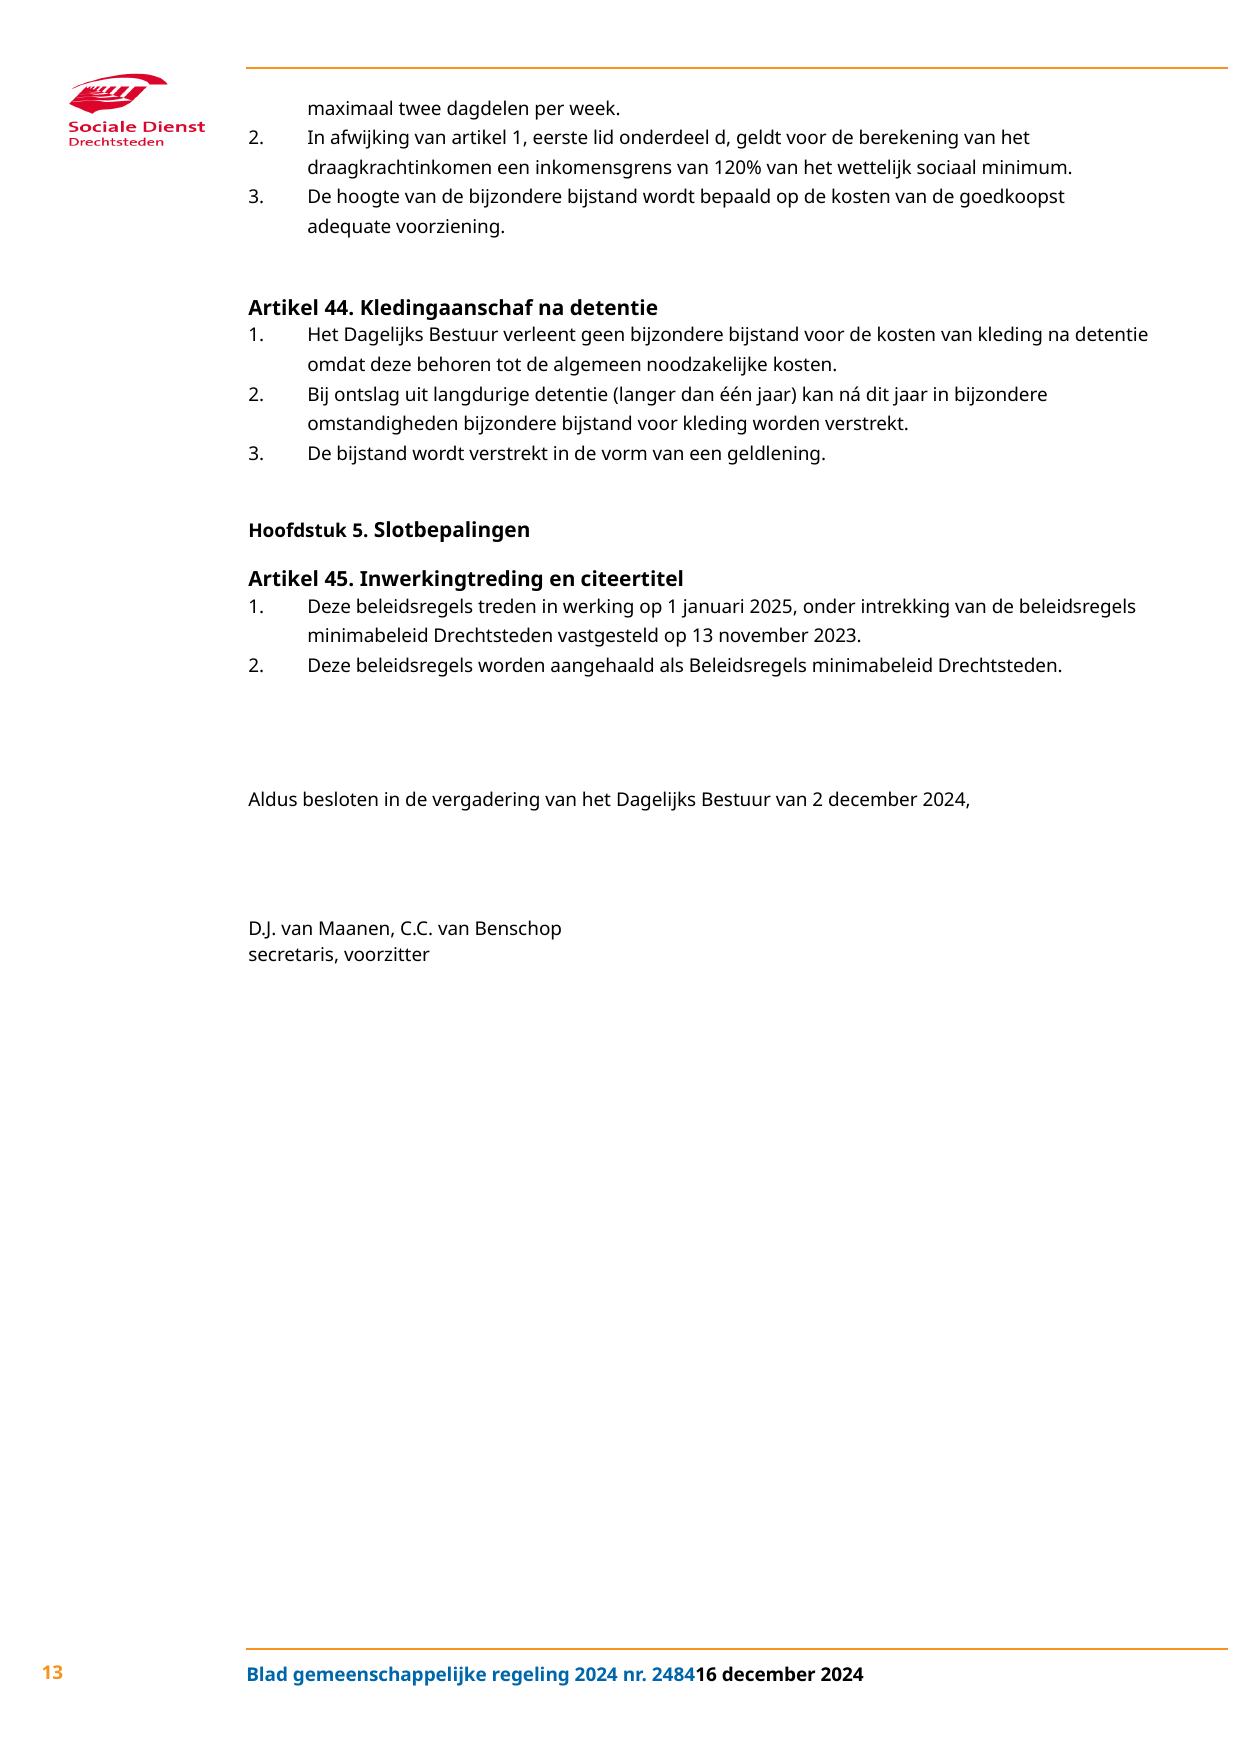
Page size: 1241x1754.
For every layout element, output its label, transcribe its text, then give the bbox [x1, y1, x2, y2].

text Artikel 44. Kledingaanschaf na detentie [248, 293, 1152, 322]
list maximaal twee dagdelen per week. [248, 95, 1152, 121]
list In afwijking van artikel 1, eerste lid onderdeel d, geldt voor de berekening van het draagkrachtinkomen een inkomensgrens van 120% van het wettelijk sociaal minimum. [248, 124, 1152, 180]
picture [41, 47, 231, 172]
text secretaris, voorzitter [248, 941, 1152, 966]
list Deze beleidsregels worden aangehaald als Beleidsregels minimabeleid Drechtsteden. [248, 652, 1152, 678]
text D.J. van Maanen, C.C. van Benschop [248, 915, 1152, 941]
list Bij ontslag uit langdurige detentie (langer dan één jaar) kan ná dit jaar in bijzondere omstandigheden bijzondere bijstand voor kleding worden verstrekt. [248, 381, 1152, 436]
list Deze beleidsregels treden in werking op 1 januari 2025, onder intrekking van de beleidsregels minimabeleid Drechtsteden vastgesteld op 13 november 2023. [248, 593, 1152, 648]
list De bijstand wordt verstrekt in de vorm van een geldlening. [248, 440, 1152, 466]
text Aldus besloten in de vergadering van het Dagelijks Bestuur van 2 december 2024, [248, 786, 1152, 812]
text Artikel 45. Inwerkingtreding en citeertitel [248, 564, 1152, 593]
text Hoofdstuk 5. Slotbepalingen [248, 515, 1152, 543]
list Het Dagelijks Bestuur verleent geen bijzondere bijstand voor de kosten van kleding na detentie omdat deze behoren tot de algemeen noodzakelijke kosten. [248, 322, 1152, 377]
list De hoogte van de bijzondere bijstand wordt bepaald op de kosten van de goedkoopst adequate voorziening. [248, 183, 1152, 239]
